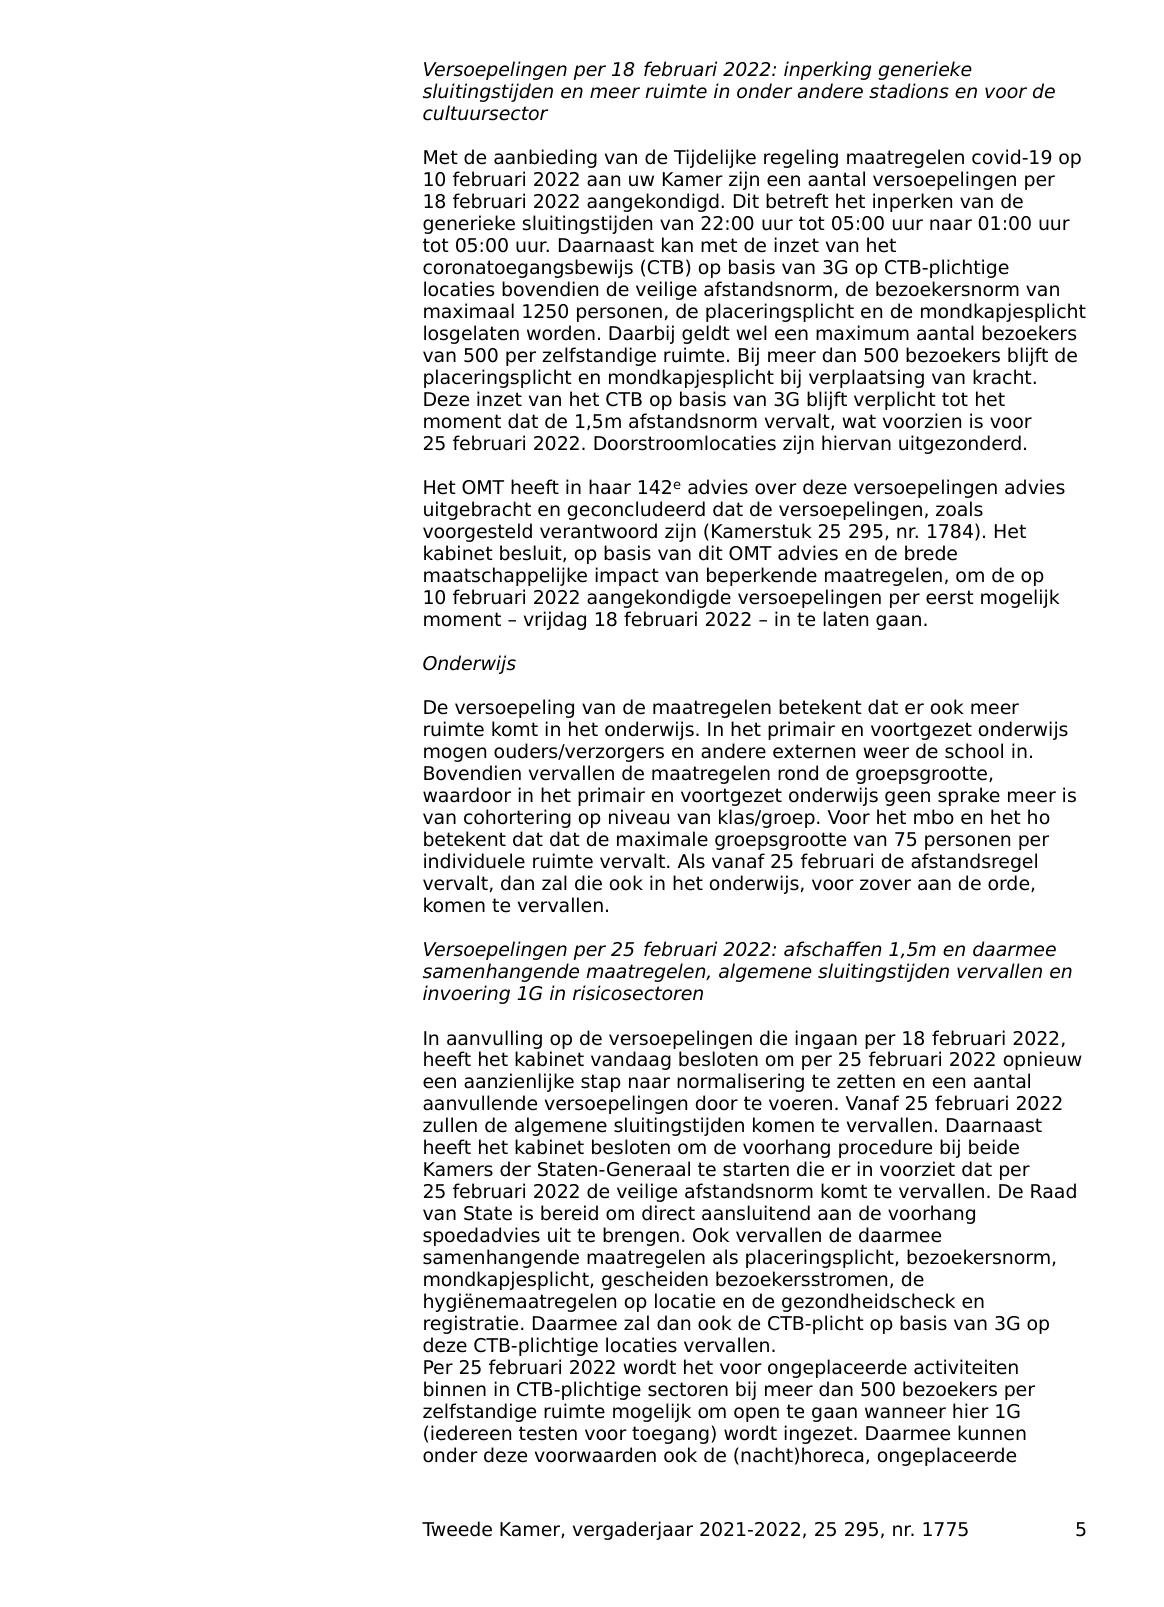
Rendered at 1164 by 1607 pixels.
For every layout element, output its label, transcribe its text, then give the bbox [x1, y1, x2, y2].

text Het OMT heeft in haar 142e advies over deze versoepelingen advies uitgebracht en geconcludeerd dat de versoepelingen, zoals voorgesteld verantwoord zijn (Kamerstuk 25 295, nr. 1784). Het kabinet besluit, op basis van dit OMT advies en de brede maatschappelijke impact van beperkende maatregelen, om de op 10 februari 2022 aangekondigde versoepelingen per eerst mogelijk moment – vrijdag 18 februari 2022 – in te laten gaan. [422, 477, 1087, 631]
text Met de aanbieding van de Tijdelijke regeling maatregelen covid-19 op 10 februari 2022 aan uw Kamer zijn een aantal versoepelingen per 18 februari 2022 aangekondigd. Dit betreft het inperken van de generieke sluitingstijden van 22:00 uur tot 05:00 uur naar 01:00 uur tot 05:00 uur. Daarnaast kan met de inzet van het coronatoegangsbewijs (CTB) op basis van 3G op CTB-plichtige locaties bovendien de veilige afstandsnorm, de bezoekersnorm van maximaal 1250 personen, de placeringsplicht en de mondkapjesplicht losgelaten worden. Daarbij geldt wel een maximum aantal bezoekers van 500 per zelfstandige ruimte. Bij meer dan 500 bezoekers blijft de placeringsplicht en mondkapjesplicht bij verplaatsing van kracht. Deze inzet van het CTB op basis van 3G blijft verplicht tot het moment dat de 1,5m afstandsnorm vervalt, wat voorzien is voor 25 februari 2022. Doorstroomlocaties zijn hiervan uitgezonderd. [422, 147, 1087, 455]
text In aanvulling op de versoepelingen die ingaan per 18 februari 2022, heeft het kabinet vandaag besloten om per 25 februari 2022 opnieuw een aanzienlijke stap naar normalisering te zetten en een aantal aanvullende versoepelingen door te voeren. Vanaf 25 februari 2022 zullen de algemene sluitingstijden komen te vervallen. Daarnaast heeft het kabinet besloten om de voorhang procedure bij beide Kamers der Staten-Generaal te starten die er in voorziet dat per 25 februari 2022 de veilige afstandsnorm komt te vervallen. De Raad van State is bereid om direct aansluitend aan de voorhang spoedadvies uit te brengen. Ook vervallen de daarmee samenhangende maatregelen als placeringsplicht, bezoekersnorm, mondkapjesplicht, gescheiden bezoekersstromen, de hygiënemaatregelen op locatie en de gezondheidscheck en registratie. Daarmee zal dan ook de CTB-plicht op basis van 3G op deze CTB-plichtige locaties vervallen. [422, 1027, 1087, 1357]
subtitle Onderwijs [422, 653, 1087, 675]
subtitle Versoepelingen per 25 februari 2022: afschaffen 1,5m en daarmee samenhangende maatregelen, algemene sluitingstijden vervallen en invoering 1G in risicosectoren [422, 939, 1087, 1005]
text De versoepeling van de maatregelen betekent dat er ook meer ruimte komt in het onderwijs. In het primair en voortgezet onderwijs mogen ouders/verzorgers en andere externen weer de school in. Bovendien vervallen de maatregelen rond de groepsgrootte, waardoor in het primair en voortgezet onderwijs geen sprake meer is van cohortering op niveau van klas/groep. Voor het mbo en het ho betekent dat dat de maximale groepsgrootte van 75 personen per individuele ruimte vervalt. Als vanaf 25 februari de afstandsregel vervalt, dan zal die ook in het onderwijs, voor zover aan de orde, komen te vervallen. [422, 697, 1087, 917]
subtitle Versoepelingen per 18 februari 2022: inperking generieke sluitingstijden en meer ruimte in onder andere stadions en voor de cultuursector [422, 59, 1087, 125]
text Per 25 februari 2022 wordt het voor ongeplaceerde activiteiten binnen in CTB-plichtige sectoren bij meer dan 500 bezoekers per zelfstandige ruimte mogelijk om open te gaan wanneer hier 1G (iedereen testen voor toegang) wordt ingezet. Daarmee kunnen onder deze voorwaarden ook de (nacht)horeca, ongeplaceerde [422, 1357, 1087, 1467]
